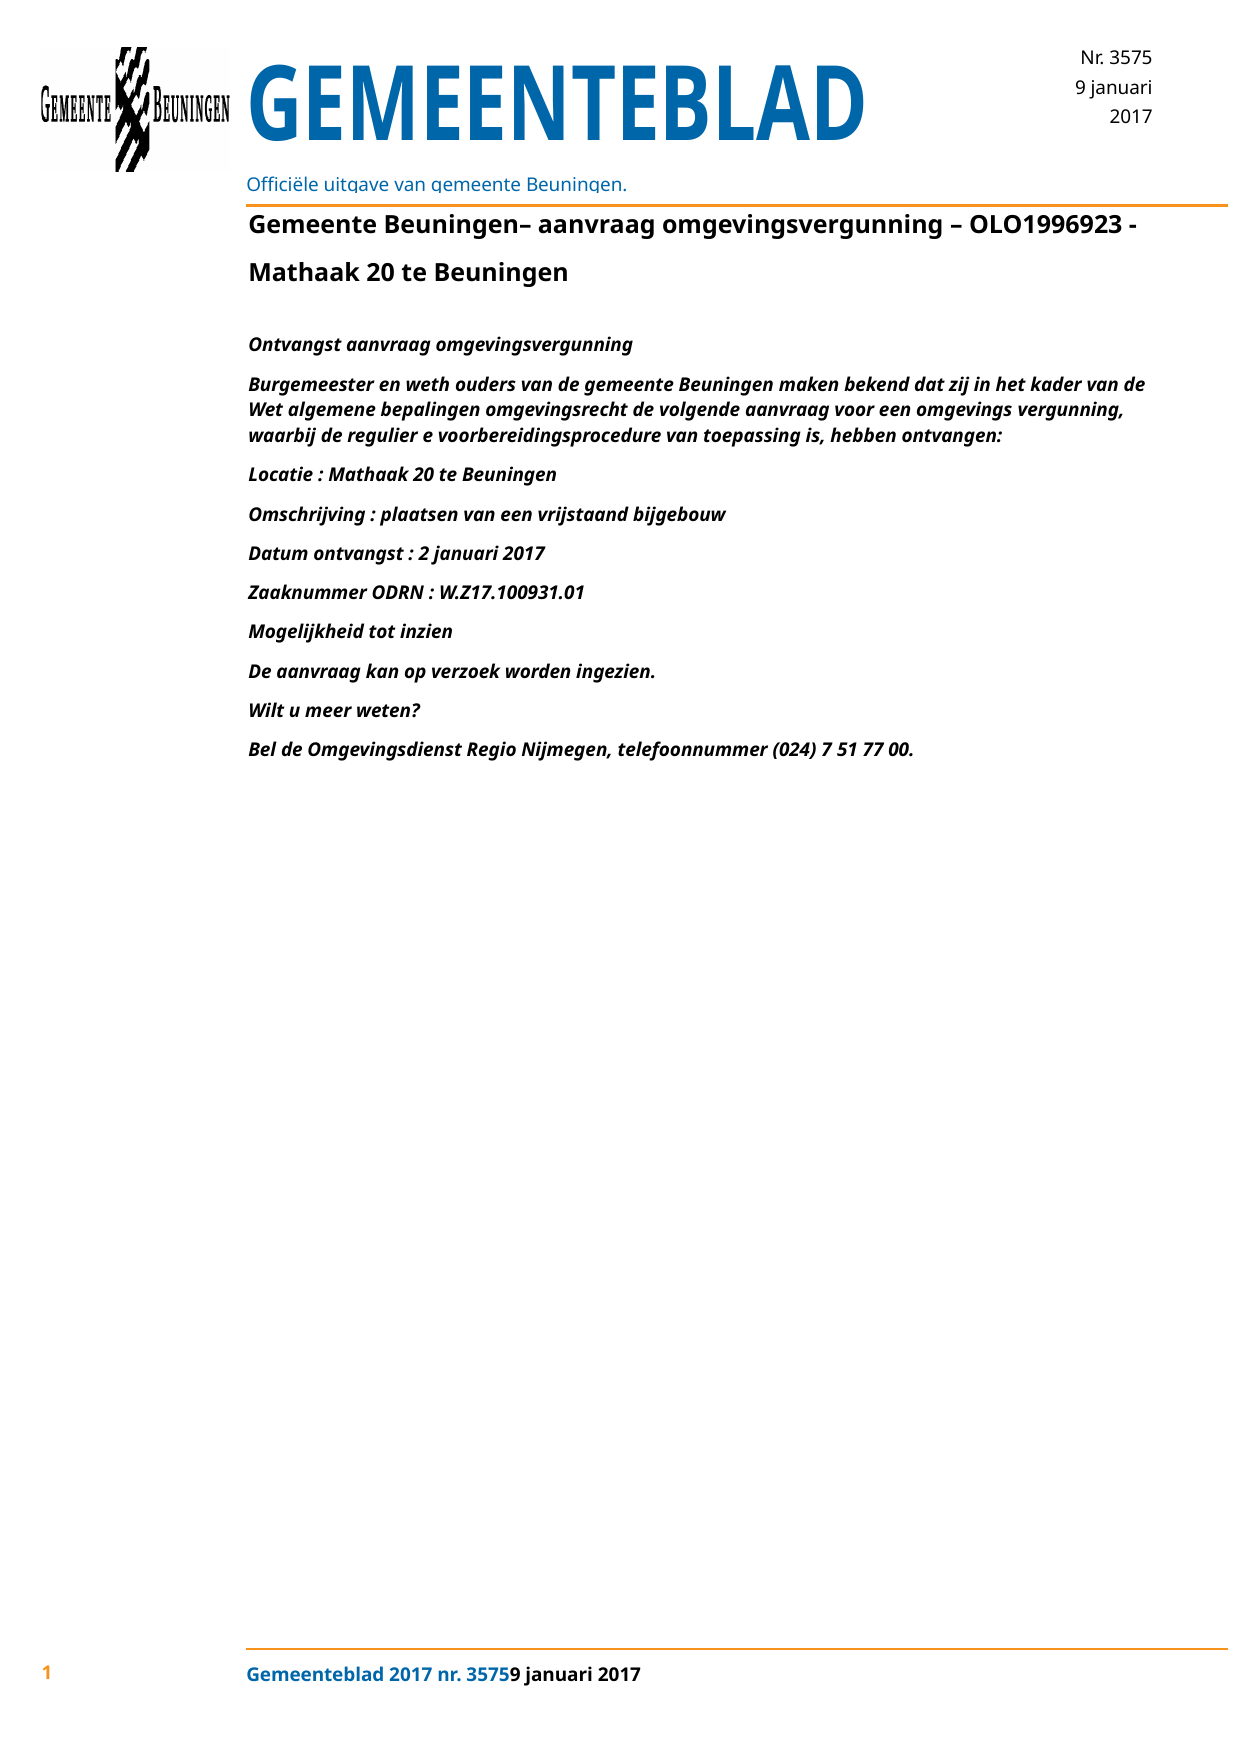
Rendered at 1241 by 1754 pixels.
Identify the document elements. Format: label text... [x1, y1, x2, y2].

text Zaaknummer ODRN : W.Z17.100931.01 [248, 579, 1152, 605]
text Wilt u meer weten? [248, 697, 1152, 723]
picture [41, 47, 231, 172]
text Burgemeester en weth ouders van de gemeente Beuningen maken bekend dat zij in het kader van de Wet algemene bepalingen omgevingsrecht de volgende aanvraag voor een omgevings vergunning, waarbij de regulier e voorbereidingsprocedure van toepassing is, hebben ontvangen: [248, 371, 1152, 448]
text Ontvangst aanvraag omgevingsvergunning [248, 331, 1152, 357]
text Bel de Omgevingsdienst Regio Nijmegen, telefoonnummer (024) 7 51 77 00. [248, 736, 1152, 762]
text Locatie : Mathaak 20 te Beuningen [248, 461, 1152, 487]
text De aanvraag kan op verzoek worden ingezien. [248, 658, 1152, 683]
text Omschrijving : plaatsen van een vrijstaand bijgebouw [248, 501, 1152, 526]
text Mogelijkheid tot inzien [248, 618, 1152, 644]
text Gemeente Beuningen– aanvraag omgevingsvergunning – OLO1996923 - Mathaak 20 te Beuningen [248, 207, 1152, 288]
text Datum ontvangst : 2 januari 2017 [248, 540, 1152, 566]
